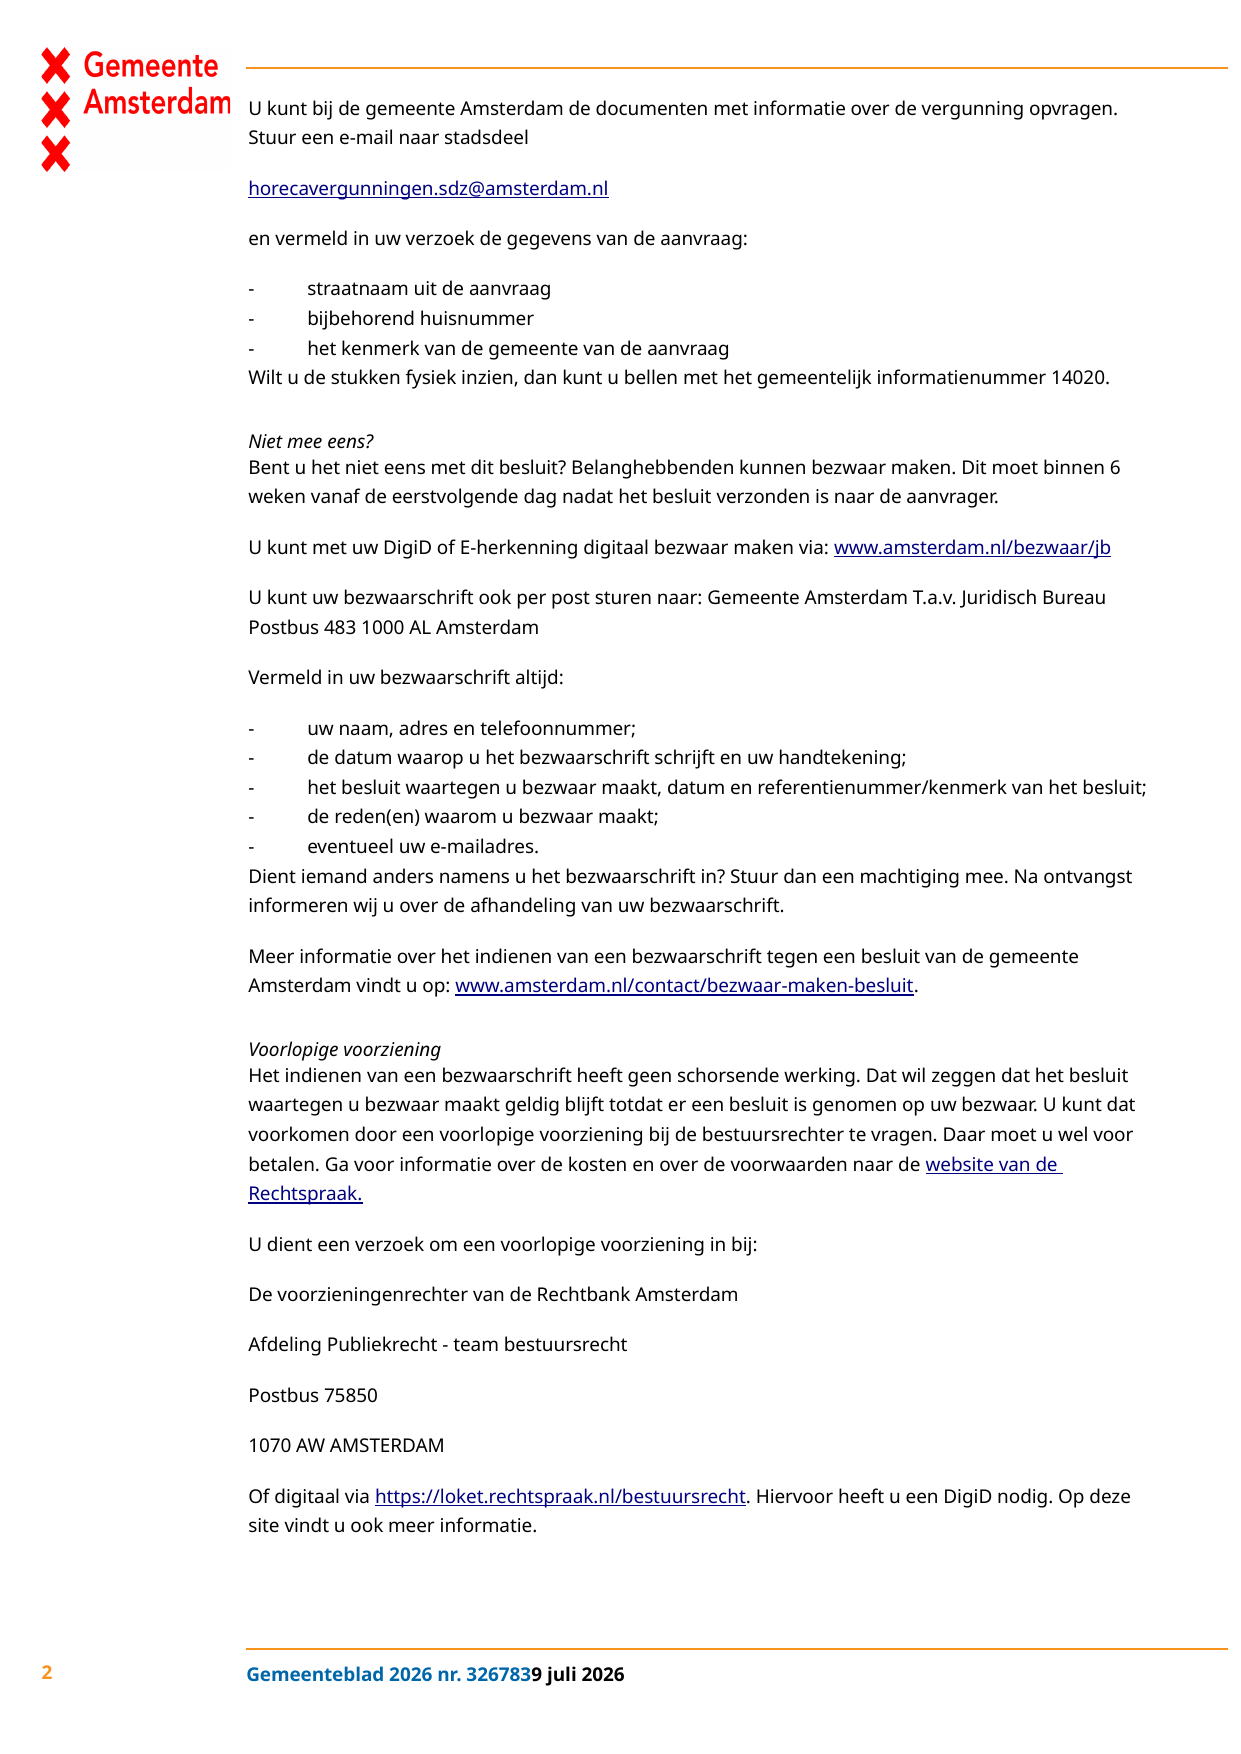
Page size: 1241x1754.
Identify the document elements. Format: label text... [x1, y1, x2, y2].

text 1070 AW AMSTERDAM [248, 1432, 1152, 1458]
text Postbus 75850 [248, 1382, 1152, 1408]
list bijbehorend huisnummer [248, 305, 1152, 331]
text Wilt u de stukken fysiek inzien, dan kunt u bellen met het gemeentelijk informatienummer 14020. [248, 364, 1152, 390]
text en vermeld in uw verzoek de gegevens van de aanvraag: [248, 225, 1152, 251]
text U kunt uw bezwaarschrift ook per post sturen naar: Gemeente Amsterdam T.a.v. Juridisch Bureau Postbus 483 1000 AL Amsterdam [248, 584, 1152, 640]
text Niet mee eens? [248, 428, 1152, 454]
list uw naam, adres en telefoonnummer; [248, 715, 1152, 741]
text Dient iemand anders namens u het bezwaarschrift in? Stuur dan een machtiging mee. Na ontvangst informeren wij u over de afhandeling van uw bezwaarschrift. [248, 863, 1152, 918]
text De voorzieningenrechter van de Rechtbank Amsterdam [248, 1281, 1152, 1307]
list de datum waarop u het bezwaarschrift schrijft en uw handtekening; [248, 744, 1152, 770]
text Vermeld in uw bezwaarschrift altijd: [248, 664, 1152, 690]
text Of digitaal via https://loket.rechtspraak.nl/bestuursrecht. Hiervoor heeft u een DigiD nodig. Op deze site vindt u ook meer informatie. [248, 1483, 1152, 1538]
list straatnaam uit de aanvraag [248, 276, 1152, 301]
list het besluit waartegen u bezwaar maakt, datum en referentienummer/kenmerk van het besluit; [248, 774, 1152, 800]
text horecavergunningen.sdz@amsterdam.nl [248, 175, 1152, 201]
list de reden(en) waarom u bezwaar maakt; [248, 804, 1152, 829]
list eventueel uw e-mailadres. [248, 833, 1152, 859]
text Het indienen van een bezwaarschrift heeft geen schorsende werking. Dat wil zeggen dat het besluit waartegen u bezwaar maakt geldig blijft totdat er een besluit is genomen op uw bezwaar. U kunt dat voorkomen door een voorlopige voorziening bij de bestuursrechter te vragen. Daar moet u wel voor betalen. Ga voor informatie over de kosten en over de voorwaarden naar de website van de Rechtspraak. [248, 1062, 1152, 1206]
text Voorlopige voorziening [248, 1036, 1152, 1062]
text U kunt bij de gemeente Amsterdam de documenten met informatie over de vergunning opvragen. Stuur een e-mail naar stadsdeel [248, 95, 1152, 150]
text U dient een verzoek om een voorlopige voorziening in bij: [248, 1231, 1152, 1257]
text U kunt met uw DigiD of E-herkenning digitaal bezwaar maken via: www.amsterdam.nl/bezwaar/jb [248, 534, 1152, 560]
list het kenmerk van de gemeente van de aanvraag [248, 335, 1152, 361]
picture [41, 47, 231, 172]
text Afdeling Publiekrecht - team bestuursrecht [248, 1332, 1152, 1357]
text Bent u het niet eens met dit besluit? Belanghebbenden kunnen bezwaar maken. Dit moet binnen 6 weken vanaf de eerstvolgende dag nadat het besluit verzonden is naar de aanvrager. [248, 454, 1152, 509]
text Meer informatie over het indienen van een bezwaarschrift tegen een besluit van de gemeente Amsterdam vindt u op: www.amsterdam.nl/contact/bezwaar-maken-besluit. [248, 943, 1152, 998]
